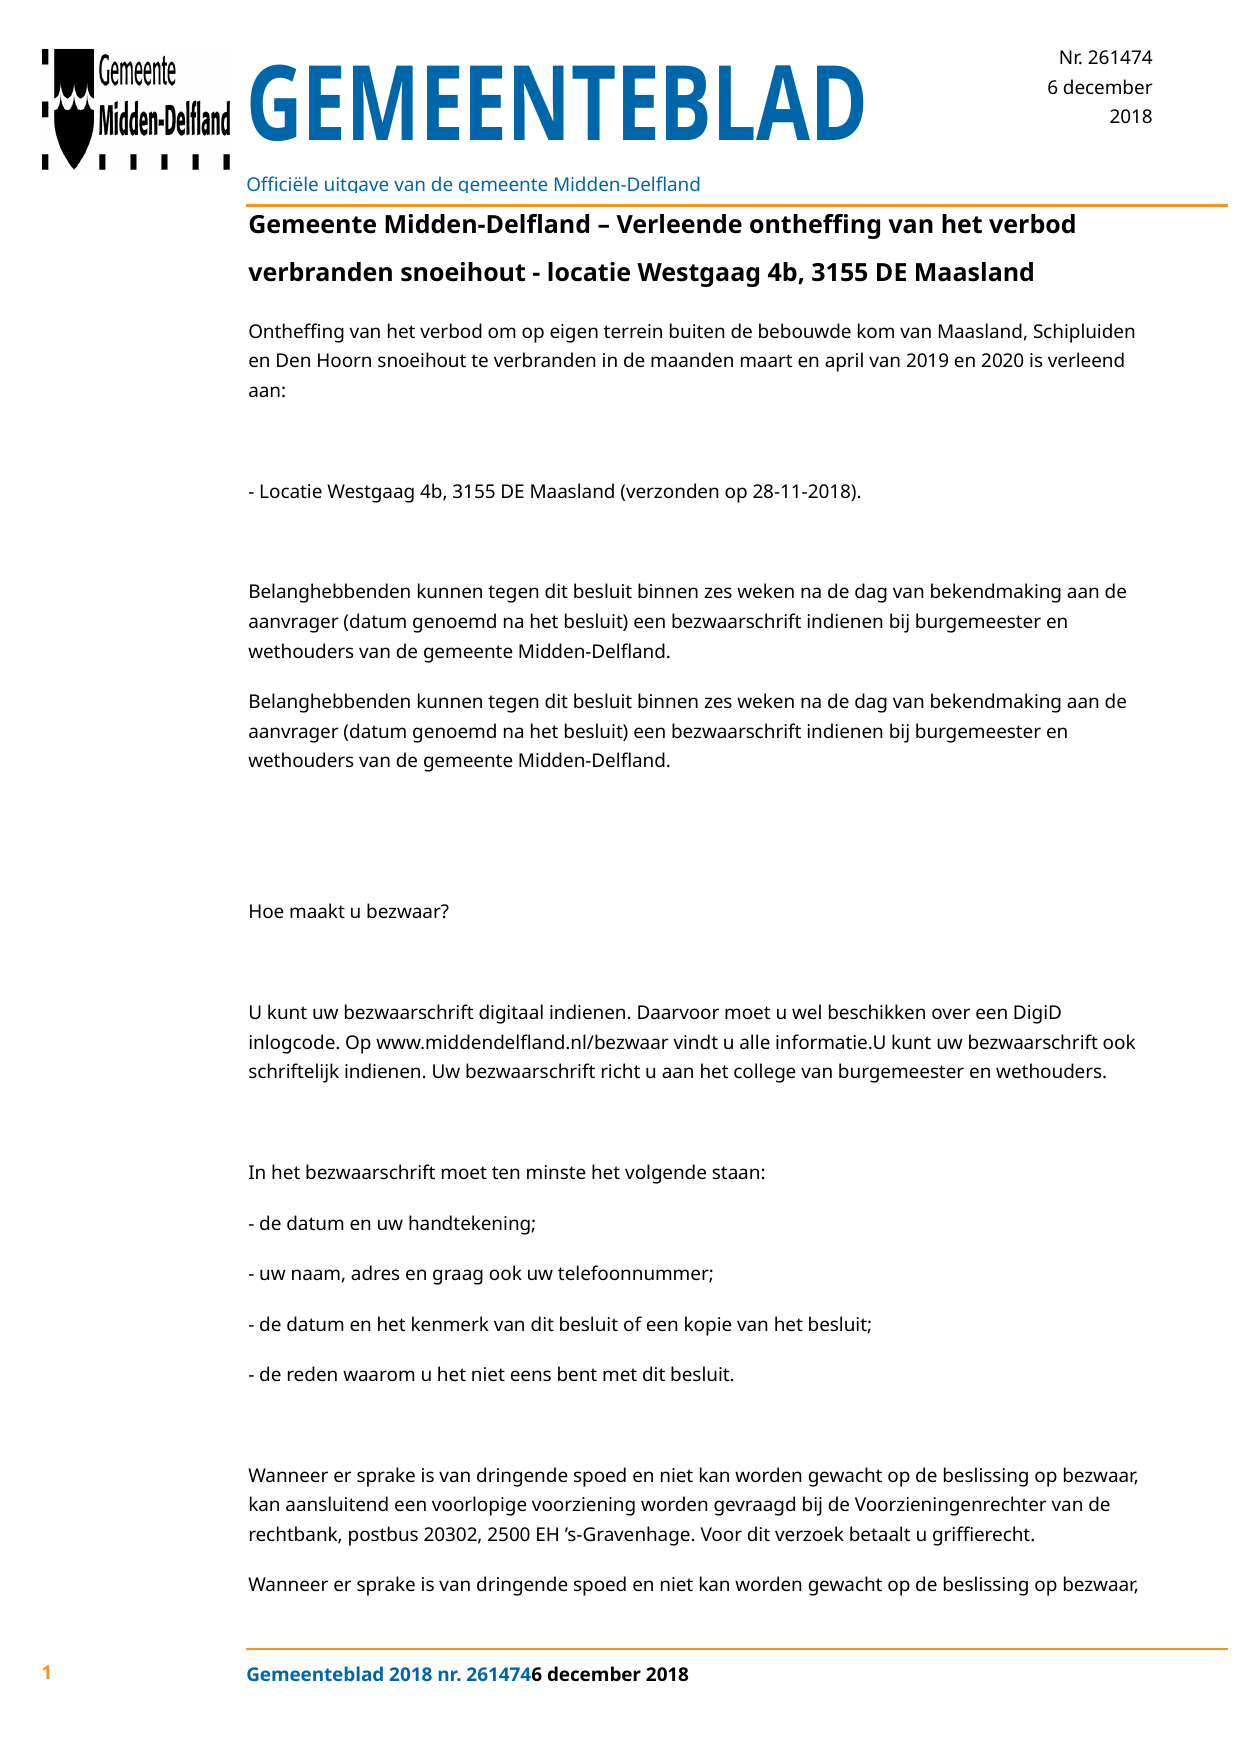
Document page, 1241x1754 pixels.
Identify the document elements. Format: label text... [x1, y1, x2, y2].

text Hoe maakt u bezwaar? [248, 899, 1152, 924]
text - de datum en uw handtekening; [248, 1210, 1152, 1236]
text Gemeente Midden-Delfland – Verleende ontheffing van het verbod verbranden snoeihout - locatie Westgaag 4b, 3155 DE Maasland [248, 207, 1152, 288]
text Wanneer er sprake is van dringende spoed en niet kan worden gewacht op de beslissing op bezwaar, [248, 1572, 1152, 1597]
text - de datum en het kenmerk van dit besluit of een kopie van het besluit; [248, 1311, 1152, 1337]
text Belanghebbenden kunnen tegen dit besluit binnen zes weken na de dag van bekendmaking aan de aanvrager (datum genoemd na het besluit) een bezwaarschrift indienen bij burgemeester en wethouders van de gemeente Midden-Delfland. [248, 688, 1152, 773]
text Ontheffing van het verbod om op eigen terrein buiten de bebouwde kom van Maasland, Schipluiden en Den Hoorn snoeihout te verbranden in de maanden maart en april van 2019 en 2020 is verleend aan: [248, 318, 1152, 403]
text Belanghebbenden kunnen tegen dit besluit binnen zes weken na de dag van bekendmaking aan de aanvrager (datum genoemd na het besluit) een bezwaarschrift indienen bij burgemeester en wethouders van de gemeente Midden-Delfland. [248, 579, 1152, 664]
text In het bezwaarschrift moet ten minste het volgende staan: [248, 1159, 1152, 1185]
text - de reden waarom u het niet eens bent met dit besluit. [248, 1361, 1152, 1387]
picture [41, 47, 231, 172]
text U kunt uw bezwaarschrift digitaal indienen. Daarvoor moet u wel beschikken over een DigiD inlogcode. Op www.middendelfland.nl/bezwaar vindt u alle informatie.U kunt uw bezwaarschrift ook schriftelijk indienen. Uw bezwaarschrift richt u aan het college van burgemeester en wethouders. [248, 999, 1152, 1084]
text - Locatie Westgaag 4b, 3155 DE Maasland (verzonden op 28-11-2018). [248, 478, 1152, 504]
text ​Wanneer er sprake is van dringende spoed en niet kan worden gewacht op de beslissing op bezwaar, kan aansluitend een voorlopige voorziening worden gevraagd bij de Voorzieningenrechter van de rechtbank, postbus 20302, 2500 EH ’s-Gravenhage. Voor dit verzoek betaalt u griffierecht. [248, 1462, 1152, 1547]
text - uw naam, adres en graag ook uw telefoonnummer; [248, 1260, 1152, 1286]
